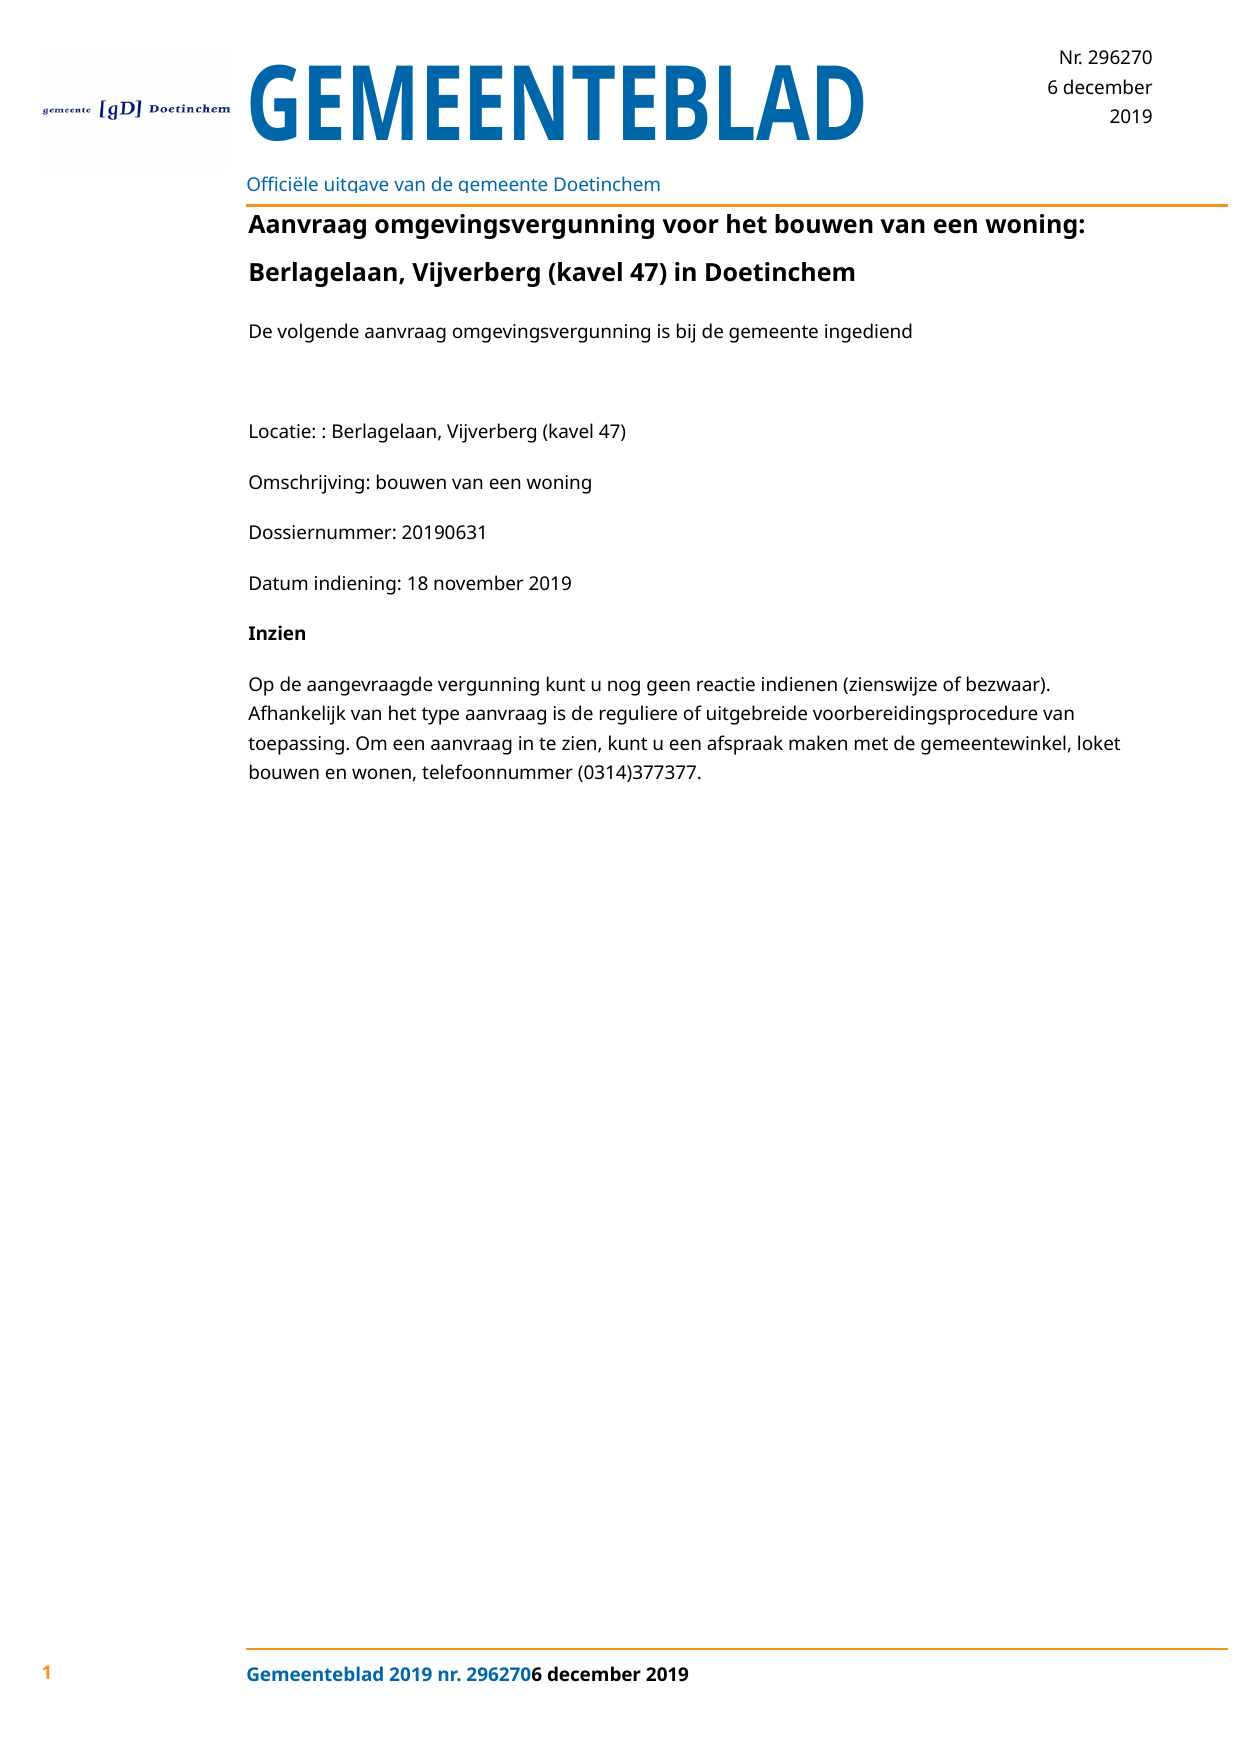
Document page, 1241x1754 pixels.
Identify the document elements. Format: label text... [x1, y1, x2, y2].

text Datum indiening: 18 november 2019 [248, 570, 1152, 596]
text Inzien [248, 620, 1152, 646]
text Locatie: : Berlagelaan, Vijverberg (kavel 47) [248, 419, 1152, 444]
picture [41, 47, 231, 172]
text De volgende aanvraag omgevingsvergunning is bij de gemeente ingediend [248, 318, 1152, 344]
text Dossiernummer: 20190631 [248, 519, 1152, 545]
text Aanvraag omgevingsvergunning voor het bouwen van een woning: Berlagelaan, Vijverberg (kavel 47) in Doetinchem [248, 207, 1152, 288]
text Op de aangevraagde vergunning kunt u nog geen reactie indienen (zienswijze of bezwaar). Afhankelijk van het type aanvraag is de reguliere of uitgebreide voorbereidingsprocedure van toepassing. Om een aanvraag in te zien, kunt u een afspraak maken met de gemeentewinkel, loket bouwen en wonen, telefoonnummer (0314)377377. [248, 671, 1152, 785]
text Omschrijving: bouwen van een woning [248, 469, 1152, 495]
